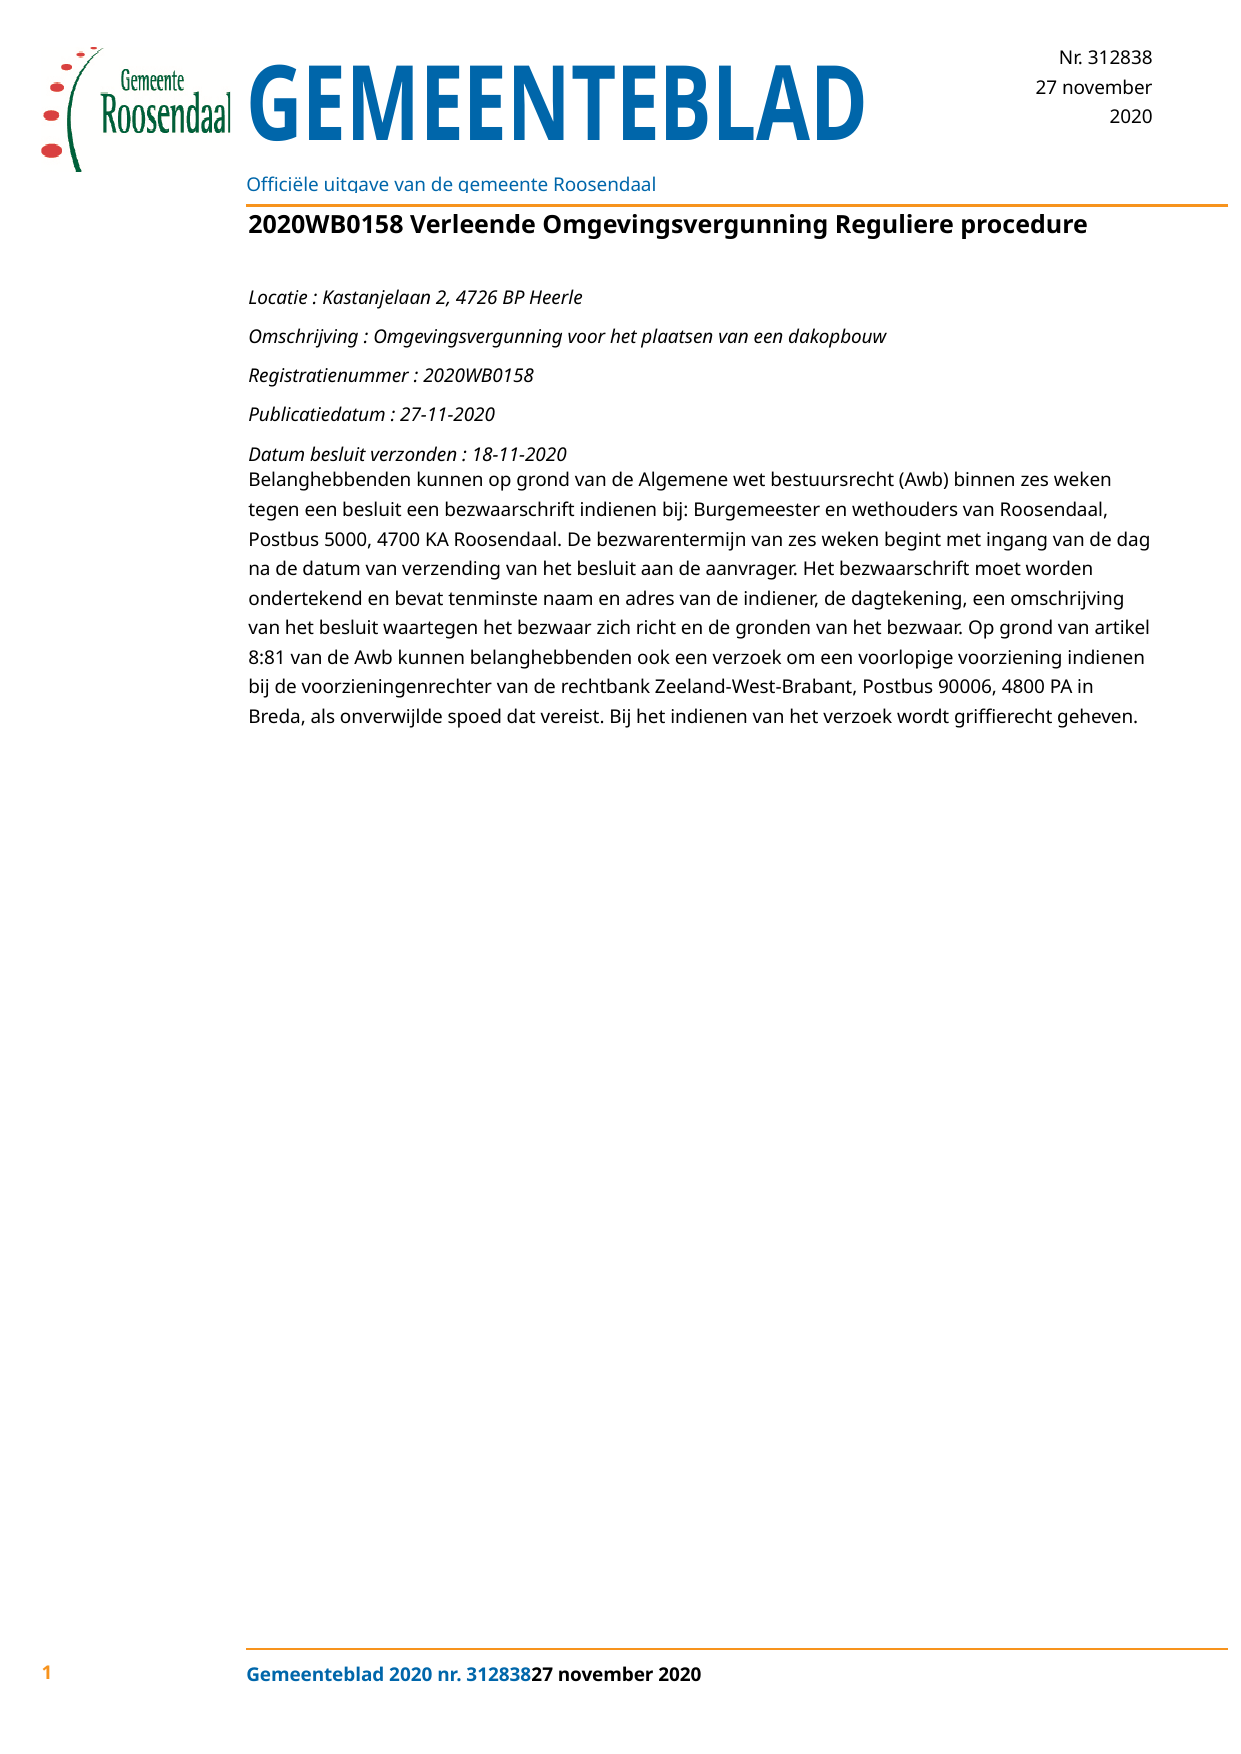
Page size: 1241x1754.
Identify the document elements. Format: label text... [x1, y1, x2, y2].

text Omschrijving : Omgevingsvergunning voor het plaatsen van een dakopbouw [248, 323, 1152, 349]
text Publicatiedatum : 27-11-2020 [248, 402, 1152, 427]
text Registratienummer : 2020WB0158 [248, 362, 1152, 388]
text 2020WB0158 Verleende Omgevingsvergunning Reguliere procedure [248, 207, 1152, 241]
text Belanghebbenden kunnen op grond van de Algemene wet bestuursrecht (Awb) binnen zes weken tegen een besluit een bezwaarschrift indienen bij: Burgemeester en wethouders van Roosendaal, Postbus 5000, 4700 KA Roosendaal. De bezwarentermijn van zes weken begint met ingang van de dag na de datum van verzending van het besluit aan de aanvrager. Het bezwaarschrift moet worden ondertekend en bevat tenminste naam en adres van de indiener, de dagtekening, een omschrijving van het besluit waartegen het bezwaar zich richt en de gronden van het bezwaar. Op grond van artikel 8:81 van de Awb kunnen belanghebbenden ook een verzoek om een voorlopige voorziening indienen bij de voorzieningenrechter van de rechtbank Zeeland-West-Brabant, Postbus 90006, 4800 PA in Breda, als onverwijlde spoed dat vereist. Bij het indienen van het verzoek wordt griffierecht geheven. [248, 467, 1152, 729]
picture [41, 47, 231, 172]
text Datum besluit verzonden : 18-11-2020 [248, 441, 1152, 467]
text Locatie : Kastanjelaan 2, 4726 BP Heerle [248, 284, 1152, 309]
